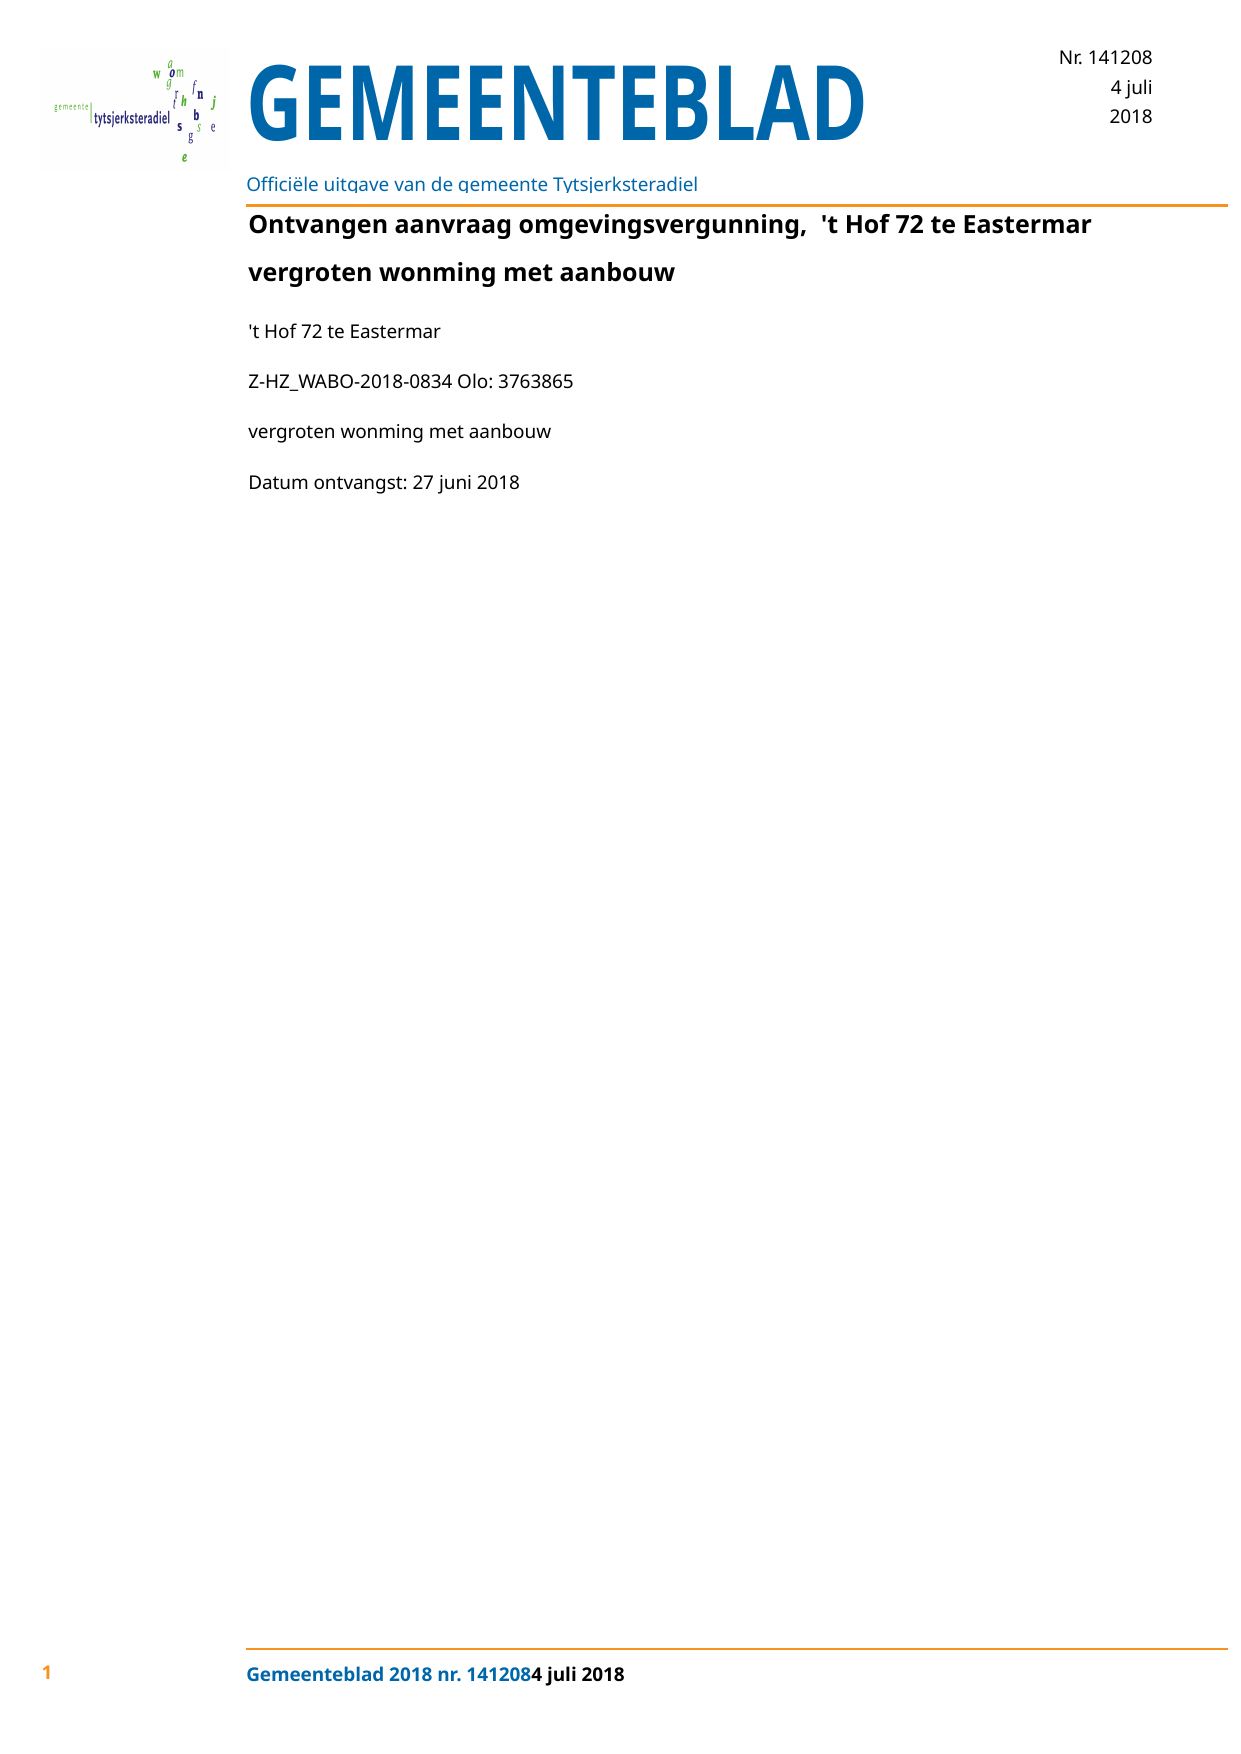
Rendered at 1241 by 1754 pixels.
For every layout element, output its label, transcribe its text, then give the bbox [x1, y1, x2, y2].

text vergroten wonming met aanbouw [248, 419, 1152, 444]
text Ontvangen aanvraag omgevingsvergunning, 't Hof 72 te Eastermar vergroten wonming met aanbouw [248, 207, 1152, 288]
text Z-HZ_WABO-2018-0834 Olo: 3763865 [248, 368, 1152, 394]
picture [41, 47, 231, 172]
text Datum ontvangst: 27 juni 2018 [248, 469, 1152, 495]
text 't Hof 72 te Eastermar [248, 318, 1152, 344]
